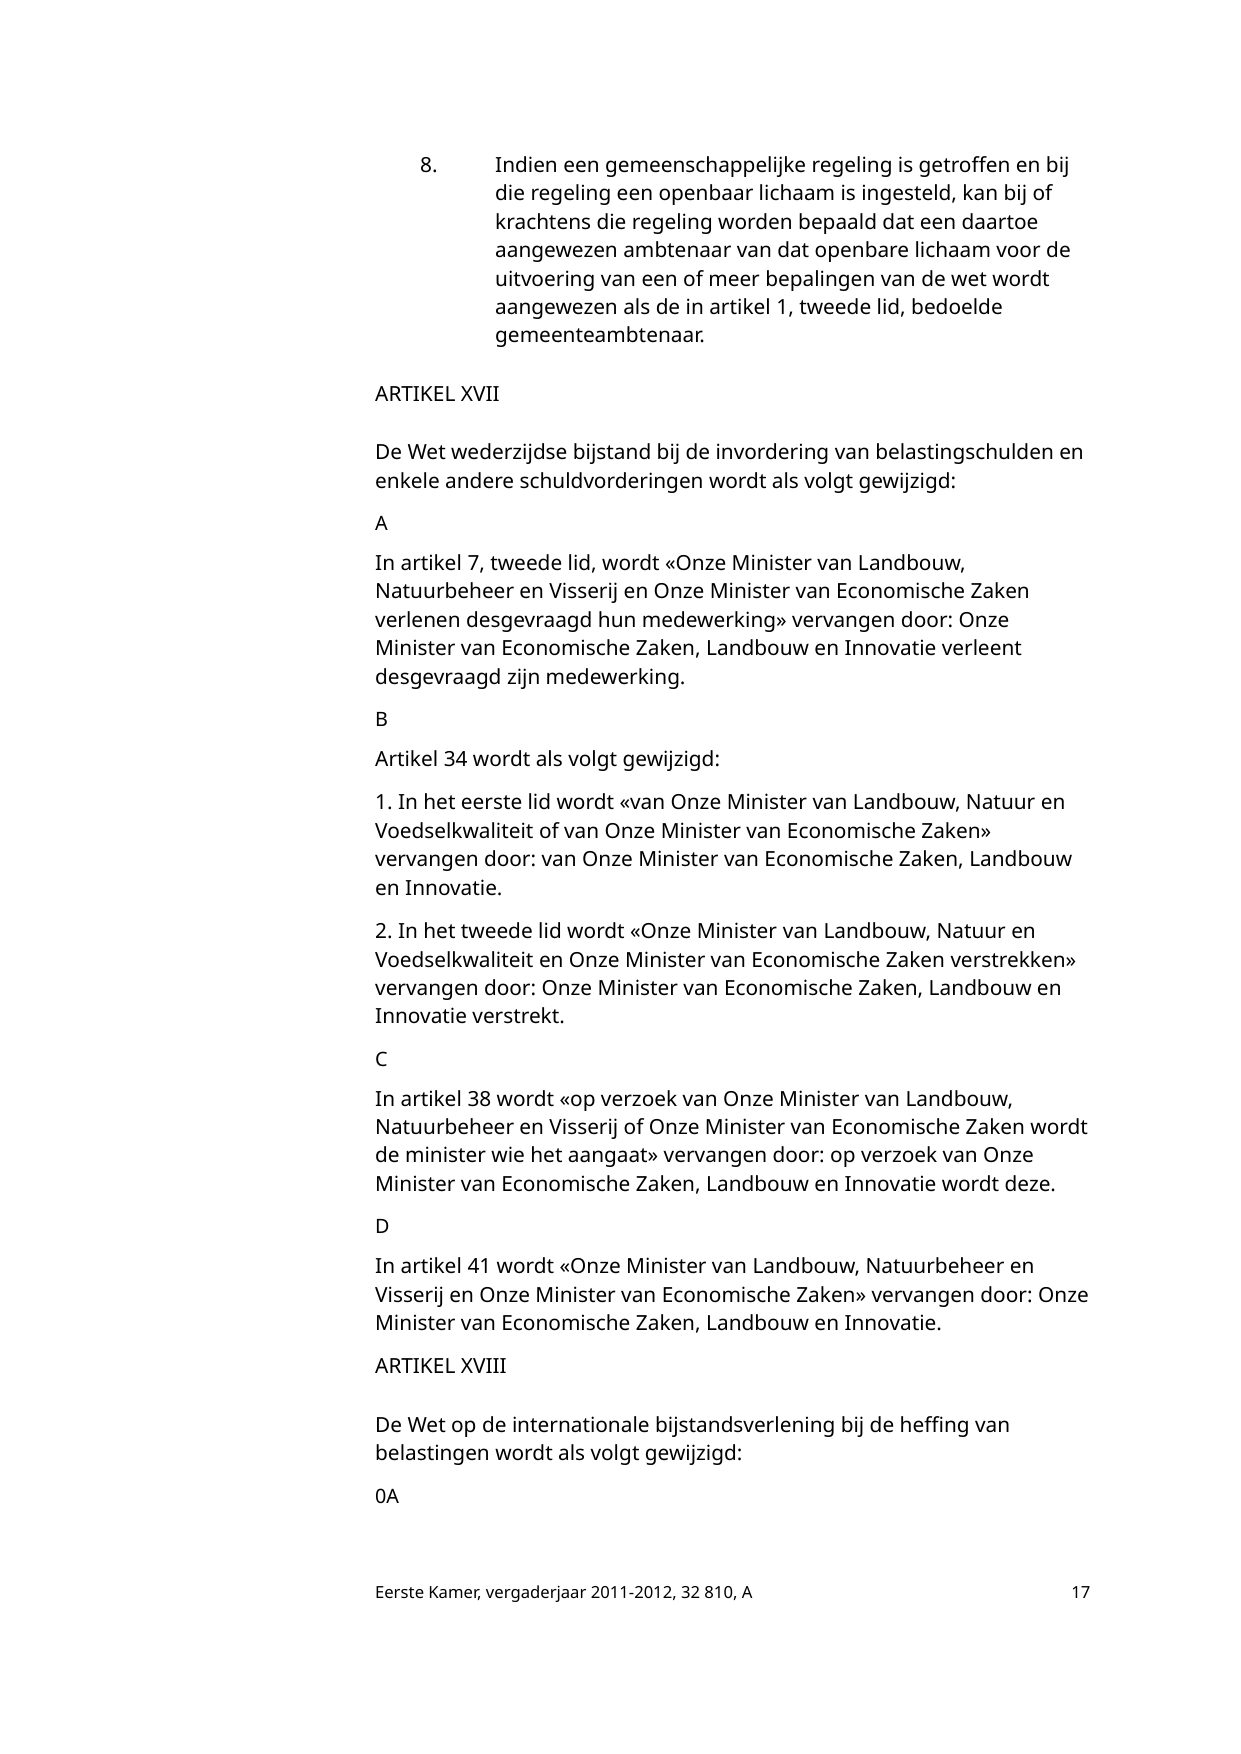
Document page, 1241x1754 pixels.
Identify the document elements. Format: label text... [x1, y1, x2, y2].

text C [375, 1045, 1090, 1072]
text 2. In het tweede lid wordt «Onze Minister van Landbouw, Natuur en Voedselkwaliteit en Onze Minister van Economische Zaken verstrekken» vervangen door: Onze Minister van Economische Zaken, Landbouw en Innovatie verstrekt. [375, 916, 1090, 1030]
text B [375, 705, 1090, 732]
text In artikel 7, tweede lid, wordt «Onze Minister van Landbouw, Natuurbeheer en Visserij en Onze Minister van Economische Zaken verlenen desgevraagd hun medewerking» vervangen door: Onze Minister van Economische Zaken, Landbouw en Innovatie verleent desgevraagd zijn medewerking. [375, 548, 1090, 690]
text 0A [375, 1482, 1090, 1509]
text In artikel 38 wordt «op verzoek van Onze Minister van Landbouw, Natuurbeheer en Visserij of Onze Minister van Economische Zaken wordt de minister wie het aangaat» vervangen door: op verzoek van Onze Minister van Economische Zaken, Landbouw en Innovatie wordt deze. [375, 1084, 1090, 1197]
text D [375, 1212, 1090, 1239]
text In artikel 41 wordt «Onze Minister van Landbouw, Natuurbeheer en Visserij en Onze Minister van Economische Zaken» vervangen door: Onze Minister van Economische Zaken, Landbouw en Innovatie. [375, 1251, 1090, 1337]
text 1. In het eerste lid wordt «van Onze Minister van Landbouw, Natuur en Voedselkwaliteit of van Onze Minister van Economische Zaken» vervangen door: van Onze Minister van Economische Zaken, Landbouw en Innovatie. [375, 787, 1090, 901]
text De Wet wederzijdse bijstand bij de invordering van belastingschulden en enkele andere schuldvorderingen wordt als volgt gewijzigd: [375, 437, 1090, 494]
subtitle ARTIKEL XVII [375, 379, 1090, 407]
text De Wet op de internationale bijstandsverlening bij de heffing van belastingen wordt als volgt gewijzigd: [375, 1410, 1090, 1467]
text A [375, 509, 1090, 536]
subtitle ARTIKEL XVIII [375, 1352, 1090, 1380]
list Indien een gemeenschappelijke regeling is getroffen en bij die regeling een openbaar lichaam is ingesteld, kan bij of krachtens die regeling worden bepaald dat een daartoe aangewezen ambtenaar van dat openbare lichaam voor de uitvoering van een of meer bepalingen van de wet wordt aangewezen als de in artikel 1, tweede lid, bedoelde gemeenteambtenaar. [420, 150, 1090, 349]
text Artikel 34 wordt als volgt gewijzigd: [375, 744, 1090, 772]
